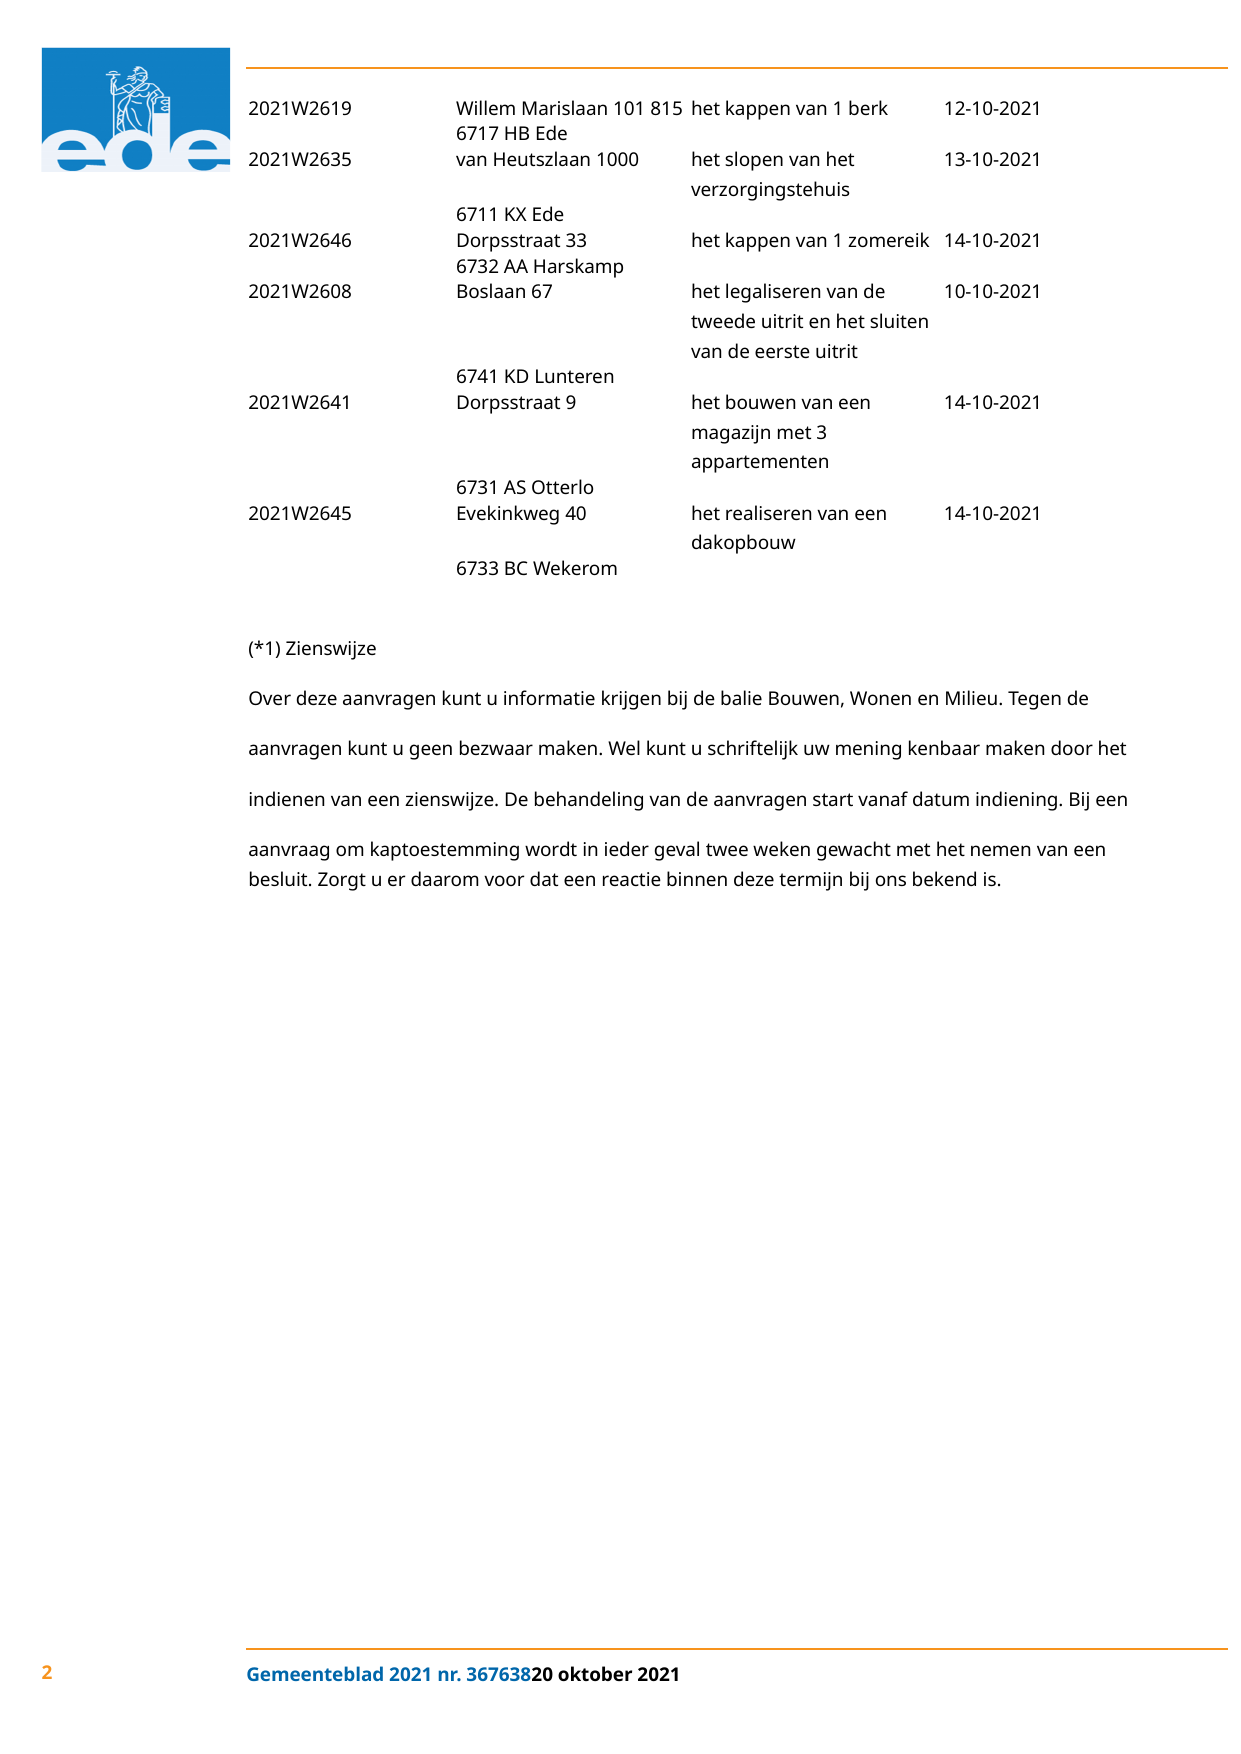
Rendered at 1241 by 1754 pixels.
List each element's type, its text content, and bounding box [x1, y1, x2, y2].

table_cell [944, 364, 1152, 389]
table_cell van Heutszlaan 1000 [456, 146, 691, 202]
table_cell 2021W2641 [248, 389, 456, 474]
table_cell 6733 BC Wekerom [456, 555, 691, 581]
table_cell [248, 121, 456, 146]
table_cell het bouwen van een magazijn met 3 appartementen [691, 389, 944, 474]
table_cell [691, 474, 944, 500]
table_cell het slopen van het verzorgingstehuis [691, 146, 944, 202]
table_cell Dorpsstraat 33 [456, 227, 691, 253]
text aanvraag om kaptoestemming wordt in ieder geval twee weken gewacht met het nemen van een besluit. Zorgt u er daarom voor dat een reactie binnen deze termijn bij ons bekend is. [248, 836, 1152, 892]
table_cell 14-10-2021 [944, 500, 1152, 555]
picture [41, 47, 231, 172]
table_cell 13-10-2021 [944, 146, 1152, 202]
table_cell [248, 364, 456, 389]
table_cell 6732 AA Harskamp [456, 253, 691, 279]
table_cell 6717 HB Ede [456, 121, 691, 146]
table_cell [944, 202, 1152, 227]
table_cell [248, 555, 456, 581]
table_cell [944, 121, 1152, 146]
text aanvragen kunt u geen bezwaar maken. Wel kunt u schriftelijk uw mening kenbaar maken door het [248, 736, 1152, 761]
table_cell 6741 KD Lunteren [456, 364, 691, 389]
table_cell 12-10-2021 [944, 95, 1152, 121]
table_cell het kappen van 1 berk [691, 95, 944, 121]
table_cell [944, 253, 1152, 279]
text indienen van een zienswijze. De behandeling van de aanvragen start vanaf datum indiening. Bij een [248, 786, 1152, 812]
table_cell het legaliseren van de tweede uitrit en het sluiten van de eerste uitrit [691, 279, 944, 364]
text (*1) Zienswijze [248, 635, 1152, 660]
table_cell [691, 555, 944, 581]
table_cell [691, 253, 944, 279]
text Over deze aanvragen kunt u informatie krijgen bij de balie Bouwen, Wonen en Milieu. Tegen de [248, 685, 1152, 711]
table_cell [248, 202, 456, 227]
table_cell [248, 474, 456, 500]
table_cell 10-10-2021 [944, 279, 1152, 364]
table_cell [944, 474, 1152, 500]
table_cell [248, 253, 456, 279]
table_cell 2021W2635 [248, 146, 456, 202]
table_cell 2021W2619 [248, 95, 456, 121]
table_cell [691, 121, 944, 146]
table_cell Boslaan 67 [456, 279, 691, 364]
table_cell het realiseren van een dakopbouw [691, 500, 944, 555]
table_cell [691, 364, 944, 389]
table_cell Dorpsstraat 9 [456, 389, 691, 474]
table_cell Willem Marislaan 101 815 [456, 95, 691, 121]
table_cell 6711 KX Ede [456, 202, 691, 227]
table_cell 14-10-2021 [944, 227, 1152, 253]
table_cell Evekinkweg 40 [456, 500, 691, 555]
table_cell 2021W2608 [248, 279, 456, 364]
table_cell 14-10-2021 [944, 389, 1152, 474]
table_cell 2021W2646 [248, 227, 456, 253]
table_cell het kappen van 1 zomereik [691, 227, 944, 253]
table_cell 2021W2645 [248, 500, 456, 555]
table_cell [944, 555, 1152, 581]
table_cell 6731 AS Otterlo [456, 474, 691, 500]
table_cell [691, 202, 944, 227]
